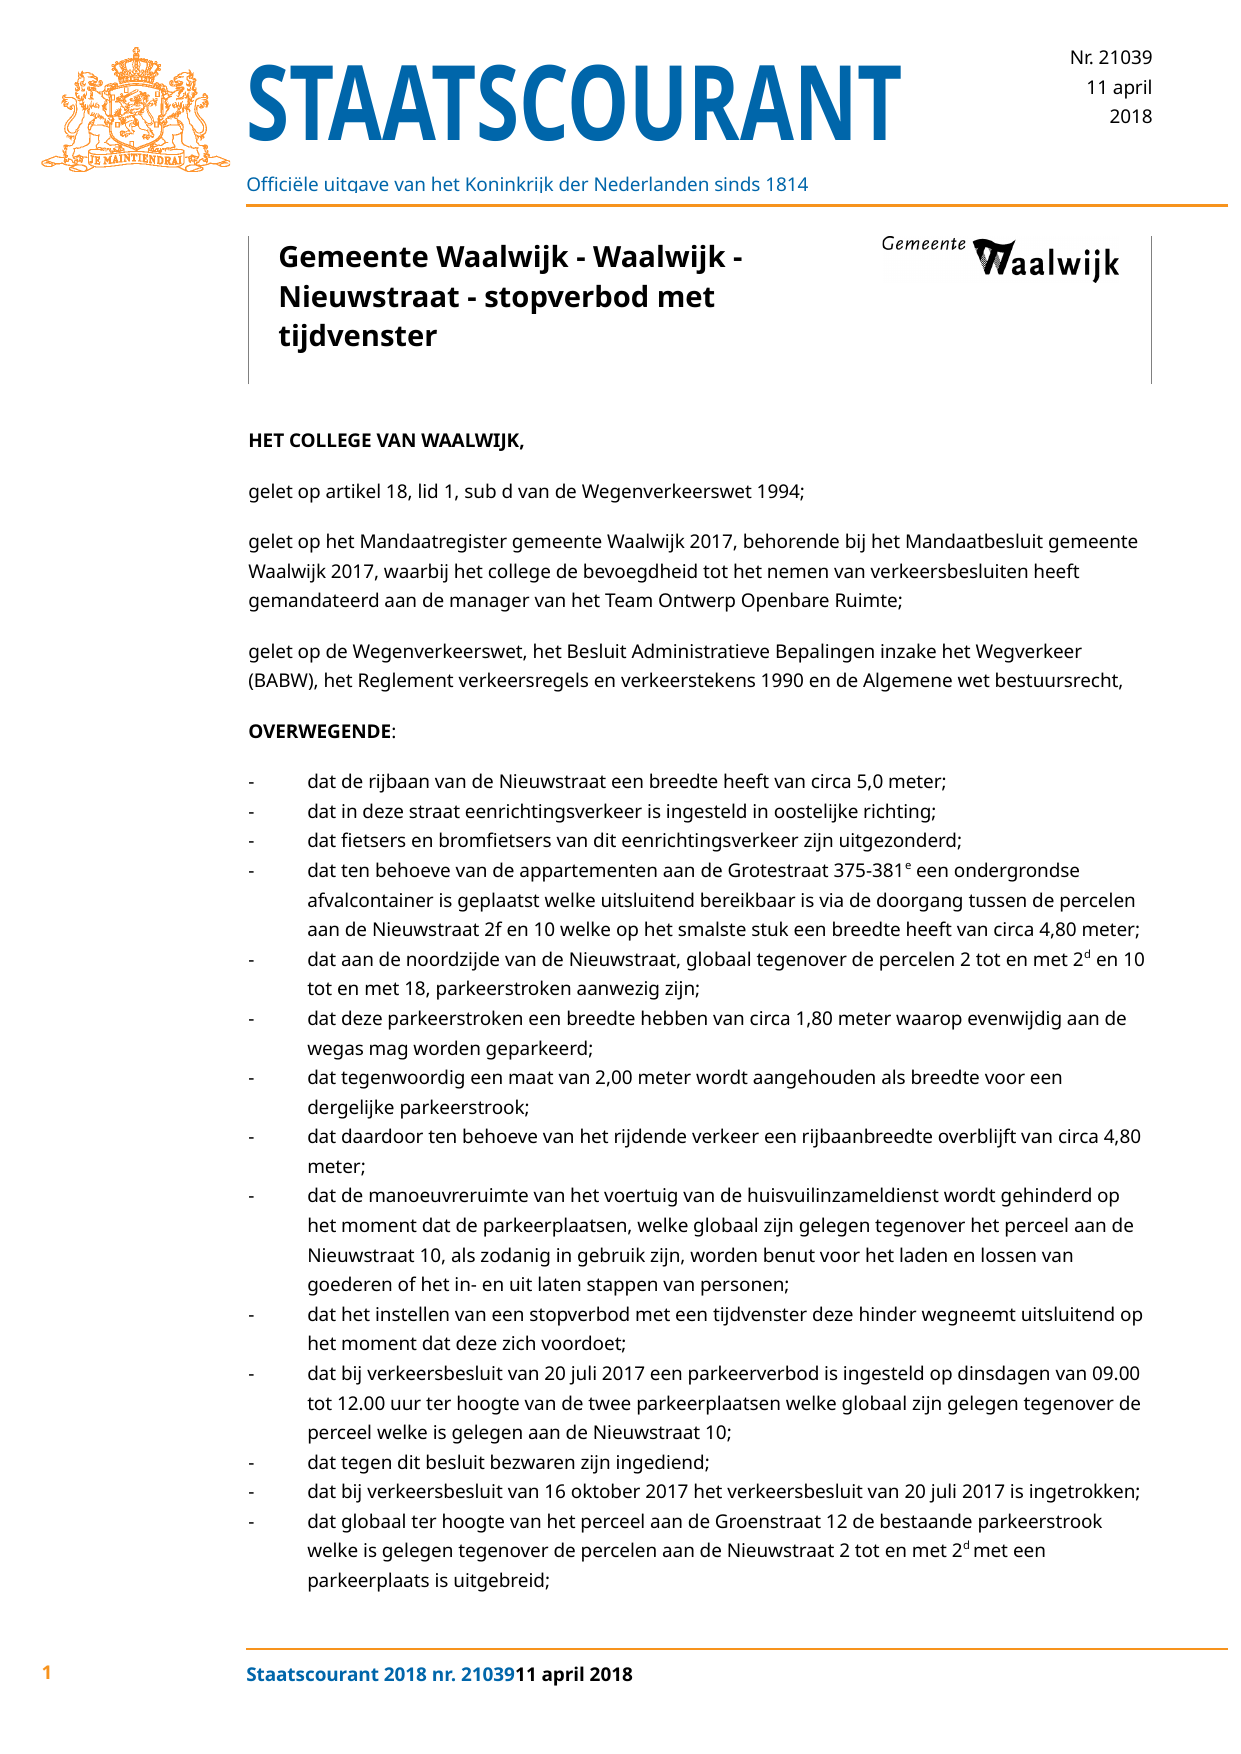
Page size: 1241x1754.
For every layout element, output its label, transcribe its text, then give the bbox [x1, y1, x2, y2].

picture [882, 236, 1119, 283]
list dat de rijbaan van de Nieuwstraat een breedte heeft van circa 5,0 meter; [248, 768, 1152, 794]
list dat deze parkeerstroken een breedte hebben van circa 1,80 meter waarop evenwijdig aan de wegas mag worden geparkeerd; [248, 1005, 1152, 1060]
list dat aan de noordzijde van de Nieuwstraat, globaal tegenover de percelen 2 tot en met 2d en 10 tot en met 18, parkeerstroken aanwezig zijn; [248, 946, 1152, 1001]
list dat tegen dit besluit bezwaren zijn ingediend; [248, 1449, 1152, 1474]
text OVERWEGENDE: [248, 718, 1152, 744]
list dat fietsers en bromfietsers van dit eenrichtingsverkeer zijn uitgezonderd; [248, 828, 1152, 853]
list dat de manoeuvreruimte van het voertuig van de huisvuilinzameldienst wordt gehinderd op het moment dat de parkeerplaatsen, welke globaal zijn gelegen tegenover het perceel aan de Nieuwstraat 10, als zodanig in gebruik zijn, worden benut voor het laden en lossen van goederen of het in- en uit laten stappen van personen; [248, 1183, 1152, 1297]
table_header [850, 236, 1151, 384]
list dat ten behoeve van de appartementen aan de Grotestraat 375-381e een ondergrondse afvalcontainer is geplaatst welke uitsluitend bereikbaar is via de doorgang tussen de percelen aan de Nieuwstraat 2f en 10 welke op het smalste stuk een breedte heeft van circa 4,80 meter; [248, 857, 1152, 942]
list dat bij verkeersbesluit van 16 oktober 2017 het verkeersbesluit van 20 juli 2017 is ingetrokken; [248, 1478, 1152, 1504]
text gelet op het Mandaatregister gemeente Waalwijk 2017, behorende bij het Mandaatbesluit gemeente Waalwijk 2017, waarbij het college de bevoegdheid tot het nemen van verkeersbesluiten heeft gemandateerd aan de manager van het Team Ontwerp Openbare Ruimte; [248, 528, 1152, 613]
list dat daardoor ten behoeve van het rijdende verkeer een rijbaanbreedte overblijft van circa 4,80 meter; [248, 1123, 1152, 1179]
text HET COLLEGE VAN WAALWIJK, [248, 428, 1152, 453]
table_header Gemeente Waalwijk - Waalwijk - Nieuwstraat - stopverbod met tijdvenster [249, 236, 850, 384]
list dat bij verkeersbesluit van 20 juli 2017 een parkeerverbod is ingesteld op dinsdagen van 09.00 tot 12.00 uur ter hoogte van de twee parkeerplaatsen welke globaal zijn gelegen tegenover de perceel welke is gelegen aan de Nieuwstraat 10; [248, 1360, 1152, 1445]
text gelet op artikel 18, lid 1, sub d van de Wegenverkeerswet 1994; [248, 478, 1152, 504]
text gelet op de Wegenverkeerswet, het Besluit Administratieve Bepalingen inzake het Wegverkeer (BABW), het Reglement verkeersregels en verkeerstekens 1990 en de Algemene wet bestuursrecht, [248, 638, 1152, 693]
list dat tegenwoordig een maat van 2,00 meter wordt aangehouden als breedte voor een dergelijke parkeerstrook; [248, 1064, 1152, 1119]
list dat in deze straat eenrichtingsverkeer is ingesteld in oostelijke richting; [248, 798, 1152, 824]
list dat het instellen van een stopverbod met een tijdvenster deze hinder wegneemt uitsluitend op het moment dat deze zich voordoet; [248, 1301, 1152, 1356]
list dat globaal ter hoogte van het perceel aan de Groenstraat 12 de bestaande parkeerstrook welke is gelegen tegenover de percelen aan de Nieuwstraat 2 tot en met 2d met een parkeerplaats is uitgebreid; [248, 1508, 1152, 1593]
picture [41, 47, 231, 172]
